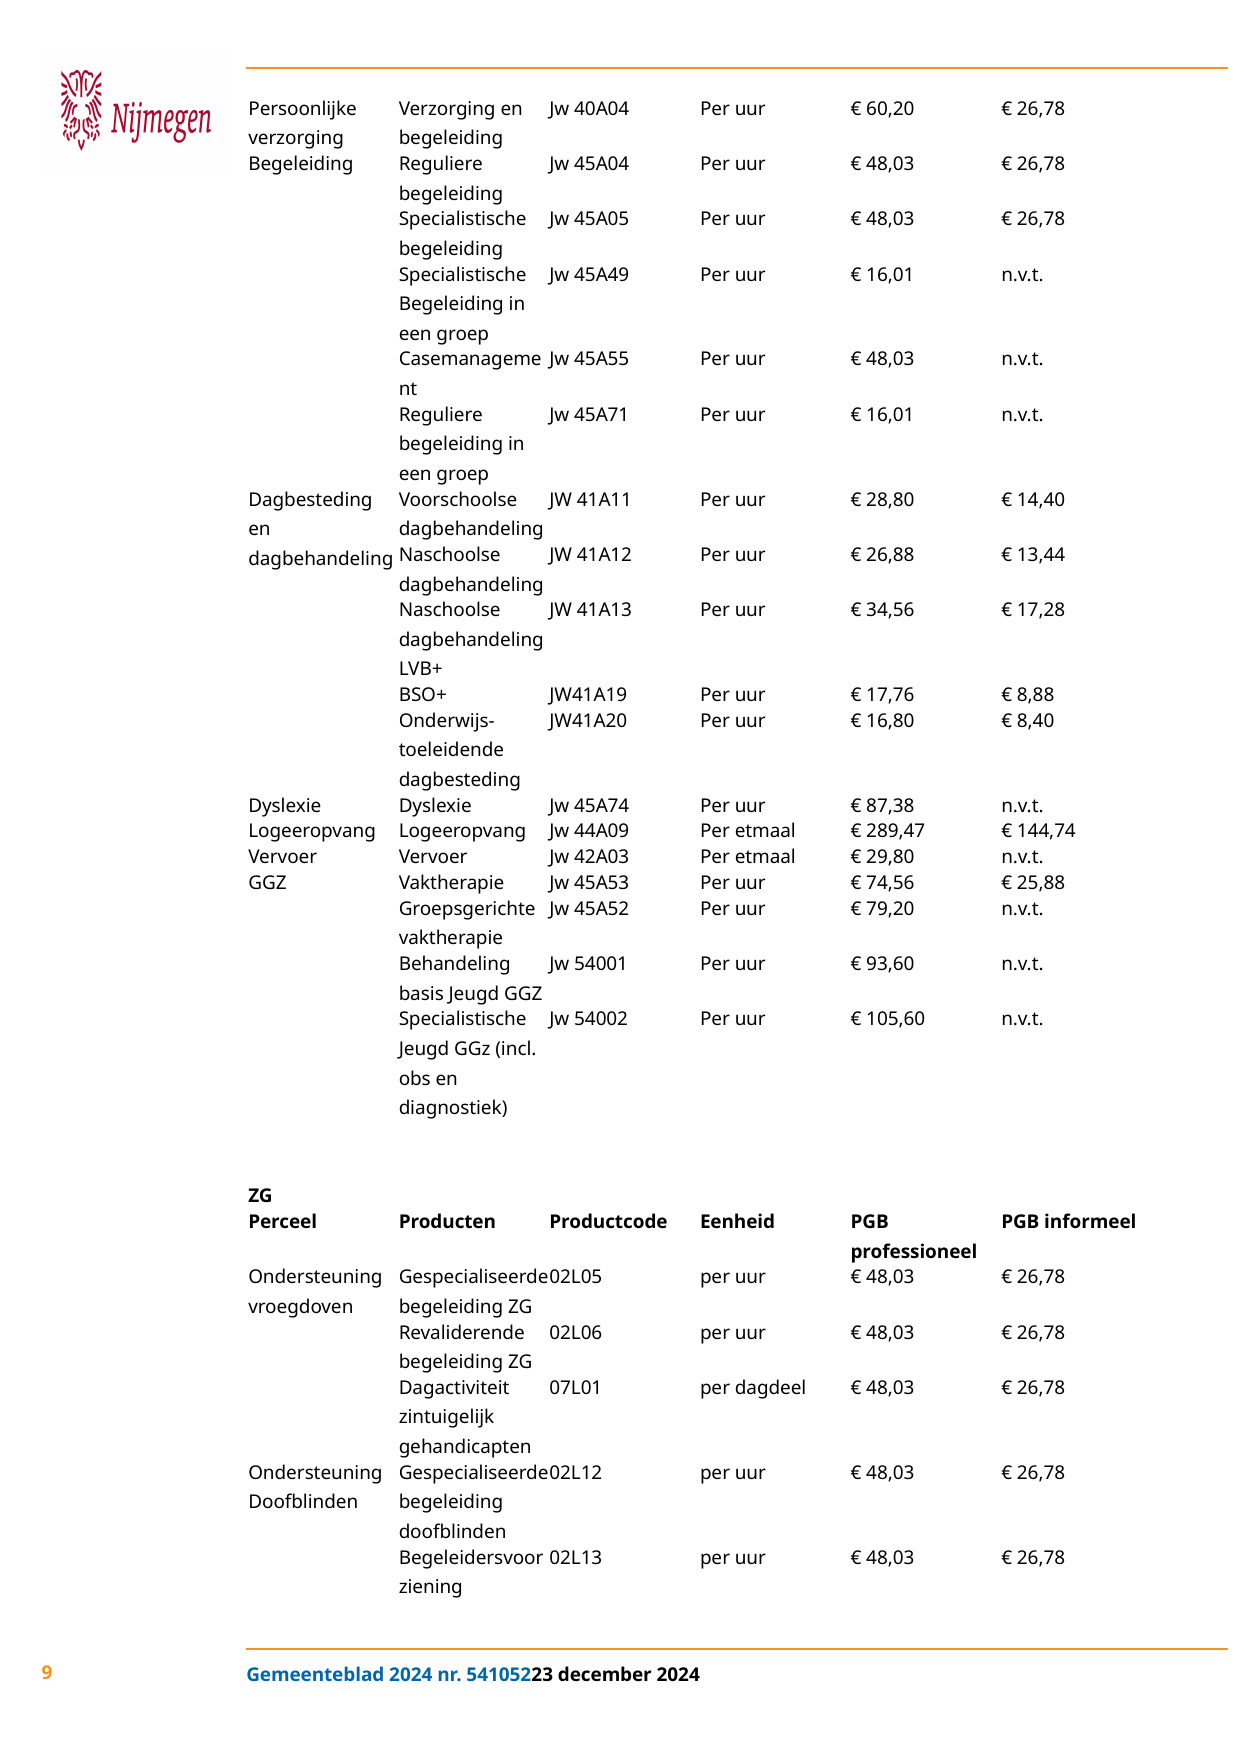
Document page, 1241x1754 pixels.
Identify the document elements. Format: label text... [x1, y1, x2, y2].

table_cell GGZ [248, 869, 398, 1120]
table_cell JW 41A11 [549, 486, 700, 541]
table_cell Persoonlijke verzorging [248, 95, 398, 150]
table_cell Ondersteuning vroegdoven [248, 1264, 398, 1319]
table_cell Jw 45A53 [549, 869, 700, 895]
table_cell Dagactiviteit zintuigelijk gehandicapten [399, 1374, 549, 1459]
table_cell Jw 54002 [549, 1006, 700, 1120]
table_cell Per uur [700, 205, 850, 261]
table_cell Producten [399, 1208, 549, 1263]
table_header ZG [248, 1183, 1152, 1208]
table_cell PGB informeel [1001, 1208, 1152, 1263]
table_cell Per uur [700, 895, 850, 950]
table_cell Jw 45A04 [549, 150, 700, 205]
table_cell Groepsgerichte vaktherapie [399, 895, 549, 950]
table_cell [248, 205, 398, 261]
table_cell € 87,38 [850, 792, 1001, 818]
table_cell Per uur [700, 95, 850, 150]
table_cell Ondersteuning Doofblinden [248, 1459, 398, 1544]
table_cell Begeleidersvoorziening [399, 1544, 549, 1599]
table_cell € 26,78 [1001, 1459, 1152, 1544]
table_cell € 26,78 [1001, 205, 1152, 261]
table_cell € 289,47 [850, 818, 1001, 843]
table_cell Eenheid [700, 1208, 850, 1263]
table_cell Dagbesteding en dagbehandeling [248, 486, 398, 792]
table_cell Per uur [700, 792, 850, 818]
table_cell Jw 45A05 [549, 205, 700, 261]
table_cell JW 41A12 [549, 541, 700, 596]
table_cell Logeeropvang [248, 818, 398, 843]
table_cell € 14,40 [1001, 486, 1152, 541]
table_cell per uur [700, 1264, 850, 1319]
table_cell n.v.t. [1001, 261, 1152, 346]
table_cell € 48,03 [850, 205, 1001, 261]
table_cell € 26,78 [1001, 150, 1152, 205]
table_cell JW 41A13 [549, 596, 700, 681]
table_cell Voorschoolse dagbehandeling [399, 486, 549, 541]
table_cell n.v.t. [1001, 401, 1152, 486]
table_cell Per uur [700, 950, 850, 1006]
table_cell € 16,01 [850, 401, 1001, 486]
table_cell per uur [700, 1544, 850, 1599]
table_cell per uur [700, 1319, 850, 1374]
table_cell Specialistische begeleiding [399, 205, 549, 261]
table_cell Jw 45A55 [549, 346, 700, 401]
table_cell Reguliere begeleiding [399, 150, 549, 205]
table_cell Per uur [700, 596, 850, 681]
table_cell Per uur [700, 486, 850, 541]
table_cell € 29,80 [850, 844, 1001, 869]
table_cell € 26,78 [1001, 1374, 1152, 1459]
table_cell 02L05 [549, 1264, 700, 1319]
table_cell Gespecialiseerde begeleiding doofblinden [399, 1459, 549, 1544]
table_cell € 28,80 [850, 486, 1001, 541]
table_cell [248, 401, 398, 486]
table_cell € 48,03 [850, 346, 1001, 401]
table_cell € 74,56 [850, 869, 1001, 895]
table_cell Per uur [700, 401, 850, 486]
table_cell Jw 54001 [549, 950, 700, 1006]
table_cell 02L12 [549, 1459, 700, 1544]
table_cell Per uur [700, 681, 850, 707]
table_cell € 48,03 [850, 1459, 1001, 1544]
table_cell € 8,40 [1001, 707, 1152, 792]
table_cell Specialistische Jeugd GGz (incl. obs en diagnostiek) [399, 1006, 549, 1120]
table_cell € 48,03 [850, 1544, 1001, 1599]
table_cell n.v.t. [1001, 844, 1152, 869]
table_cell Specialistische Begeleiding in een groep [399, 261, 549, 346]
table_cell 07L01 [549, 1374, 700, 1459]
table_cell Per uur [700, 869, 850, 895]
table_cell Per uur [700, 150, 850, 205]
table_cell € 13,44 [1001, 541, 1152, 596]
table_cell n.v.t. [1001, 950, 1152, 1006]
table_cell Per uur [700, 541, 850, 596]
table_cell € 16,80 [850, 707, 1001, 792]
table_cell € 93,60 [850, 950, 1001, 1006]
table_cell [248, 1544, 398, 1599]
table_cell € 16,01 [850, 261, 1001, 346]
table_cell € 26,78 [1001, 1319, 1152, 1374]
table_cell Per uur [700, 707, 850, 792]
table_cell Vaktherapie [399, 869, 549, 895]
table_cell per uur [700, 1459, 850, 1544]
table_cell Jw 45A71 [549, 401, 700, 486]
table_cell Revaliderende begeleiding ZG [399, 1319, 549, 1374]
table_cell Per uur [700, 261, 850, 346]
table_cell 02L13 [549, 1544, 700, 1599]
table_cell € 34,56 [850, 596, 1001, 681]
table_cell € 48,03 [850, 1264, 1001, 1319]
table_cell JW41A19 [549, 681, 700, 707]
table_cell € 25,88 [1001, 869, 1152, 895]
table_cell Casemanagement [399, 346, 549, 401]
table_cell Onderwijs-toeleidende dagbesteding [399, 707, 549, 792]
table_cell Per uur [700, 346, 850, 401]
table_cell 02L06 [549, 1319, 700, 1374]
table_cell Naschoolse dagbehandeling LVB+ [399, 596, 549, 681]
table_cell Jw 45A52 [549, 895, 700, 950]
table_cell Jw 42A03 [549, 844, 700, 869]
table_cell Vervoer [248, 844, 398, 869]
table_cell € 17,28 [1001, 596, 1152, 681]
table_cell € 48,03 [850, 150, 1001, 205]
table_cell Naschoolse dagbehandeling [399, 541, 549, 596]
table_cell € 79,20 [850, 895, 1001, 950]
table_cell € 144,74 [1001, 818, 1152, 843]
table_cell Perceel [248, 1208, 398, 1263]
table_cell PGB professioneel [850, 1208, 1001, 1263]
table_cell € 26,88 [850, 541, 1001, 596]
table_cell [248, 261, 398, 346]
table_cell € 26,78 [1001, 1264, 1152, 1319]
table_cell [248, 1374, 398, 1459]
table_cell Reguliere begeleiding in een groep [399, 401, 549, 486]
table_cell JW41A20 [549, 707, 700, 792]
table_cell Dyslexie [248, 792, 398, 818]
picture [41, 47, 231, 172]
table_cell n.v.t. [1001, 1006, 1152, 1120]
table_cell € 48,03 [850, 1374, 1001, 1459]
table_cell Vervoer [399, 844, 549, 869]
table_cell € 26,78 [1001, 1544, 1152, 1599]
table_cell Gespecialiseerde begeleiding ZG [399, 1264, 549, 1319]
table_cell Begeleiding [248, 150, 398, 205]
table_cell Per etmaal [700, 844, 850, 869]
table_cell € 105,60 [850, 1006, 1001, 1120]
table_cell Jw 44A09 [549, 818, 700, 843]
table_cell Per etmaal [700, 818, 850, 843]
table_cell n.v.t. [1001, 346, 1152, 401]
table_cell per dagdeel [700, 1374, 850, 1459]
table_cell Jw 45A49 [549, 261, 700, 346]
table_cell BSO+ [399, 681, 549, 707]
table_cell € 48,03 [850, 1319, 1001, 1374]
table_cell Productcode [549, 1208, 700, 1263]
table_cell Verzorging en begeleiding [399, 95, 549, 150]
table_cell Dyslexie [399, 792, 549, 818]
table_cell Per uur [700, 1006, 850, 1120]
table_cell € 17,76 [850, 681, 1001, 707]
table_cell n.v.t. [1001, 792, 1152, 818]
table_cell € 60,20 [850, 95, 1001, 150]
table_cell € 8,88 [1001, 681, 1152, 707]
table_cell Jw 45A74 [549, 792, 700, 818]
table_cell € 26,78 [1001, 95, 1152, 150]
table_cell n.v.t. [1001, 895, 1152, 950]
table_cell Logeeropvang [399, 818, 549, 843]
table_cell [248, 346, 398, 401]
table_cell Jw 40A04 [549, 95, 700, 150]
table_cell Behandeling basis Jeugd GGZ [399, 950, 549, 1006]
table_cell [248, 1319, 398, 1374]
